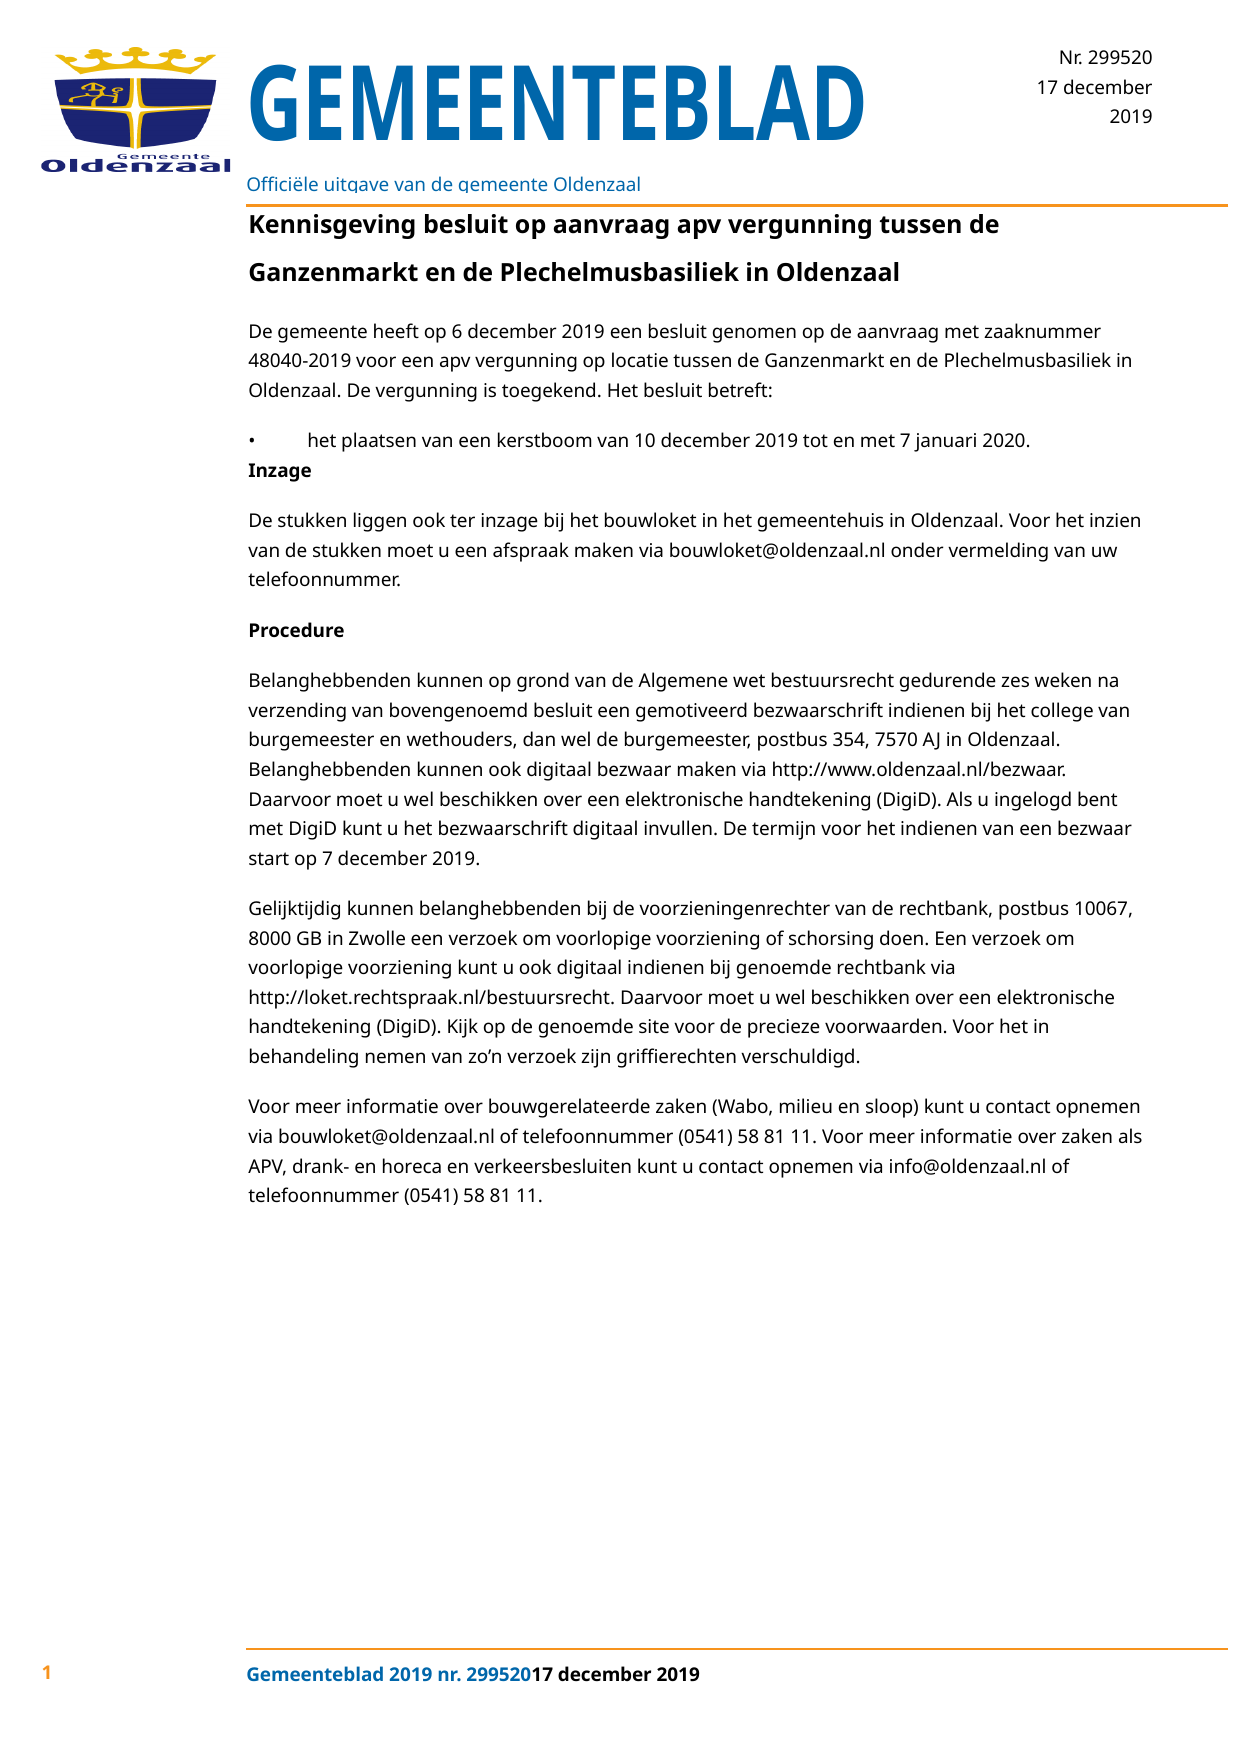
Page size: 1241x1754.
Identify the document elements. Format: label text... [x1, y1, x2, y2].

text Procedure [248, 617, 1152, 643]
text Voor meer informatie over bouwgerelateerde zaken (Wabo, milieu en sloop) kunt u contact opnemen via bouwloket@oldenzaal.nl of telefoonnummer (0541) 58 81 11. Voor meer informatie over zaken als APV, drank- en horeca en verkeersbesluiten kunt u contact opnemen via info@oldenzaal.nl of telefoonnummer (0541) 58 81 11. [248, 1094, 1152, 1208]
text De stukken liggen ook ter inzage bij het bouwloket in het gemeentehuis in Oldenzaal. Voor het inzien van de stukken moet u een afspraak maken via bouwloket@oldenzaal.nl onder vermelding van uw telefoonnummer. [248, 507, 1152, 592]
text De gemeente heeft op 6 december 2019 een besluit genomen op de aanvraag met zaaknummer 48040-2019 voor een apv vergunning op locatie tussen de Ganzenmarkt en de Plechelmusbasiliek in Oldenzaal. De vergunning is toegekend. Het besluit betreft: [248, 318, 1152, 403]
text Inzage [248, 457, 1152, 483]
picture [41, 47, 231, 172]
text Gelijktijdig kunnen belanghebbenden bij de voorzieningenrechter van de rechtbank, postbus 10067, 8000 GB in Zwolle een verzoek om voorlopige voorziening of schorsing doen. Een verzoek om voorlopige voorziening kunt u ook digitaal indienen bij genoemde rechtbank via http://loket.rechtspraak.nl/bestuursrecht. Daarvoor moet u wel beschikken over een elektronische handtekening (DigiD). Kijk op de genoemde site voor de precieze voorwaarden. Voor het in behandeling nemen van zo’n verzoek zijn griffierechten verschuldigd. [248, 895, 1152, 1069]
text Kennisgeving besluit op aanvraag apv vergunning tussen de Ganzenmarkt en de Plechelmusbasiliek in Oldenzaal [248, 207, 1152, 288]
text Belanghebbenden kunnen op grond van de Algemene wet bestuursrecht gedurende zes weken na verzending van bovengenoemd besluit een gemotiveerd bezwaarschrift indienen bij het college van burgemeester en wethouders, dan wel de burgemeester, postbus 354, 7570 AJ in Oldenzaal. Belanghebbenden kunnen ook digitaal bezwaar maken via http://www.oldenzaal.nl/bezwaar. Daarvoor moet u wel beschikken over een elektronische handtekening (DigiD). Als u ingelogd bent met DigiD kunt u het bezwaarschrift digitaal invullen. De termijn voor het indienen van een bezwaar start op 7 december 2019. [248, 667, 1152, 871]
list het plaatsen van een kerstboom van 10 december 2019 tot en met 7 januari 2020. [248, 427, 1152, 453]
